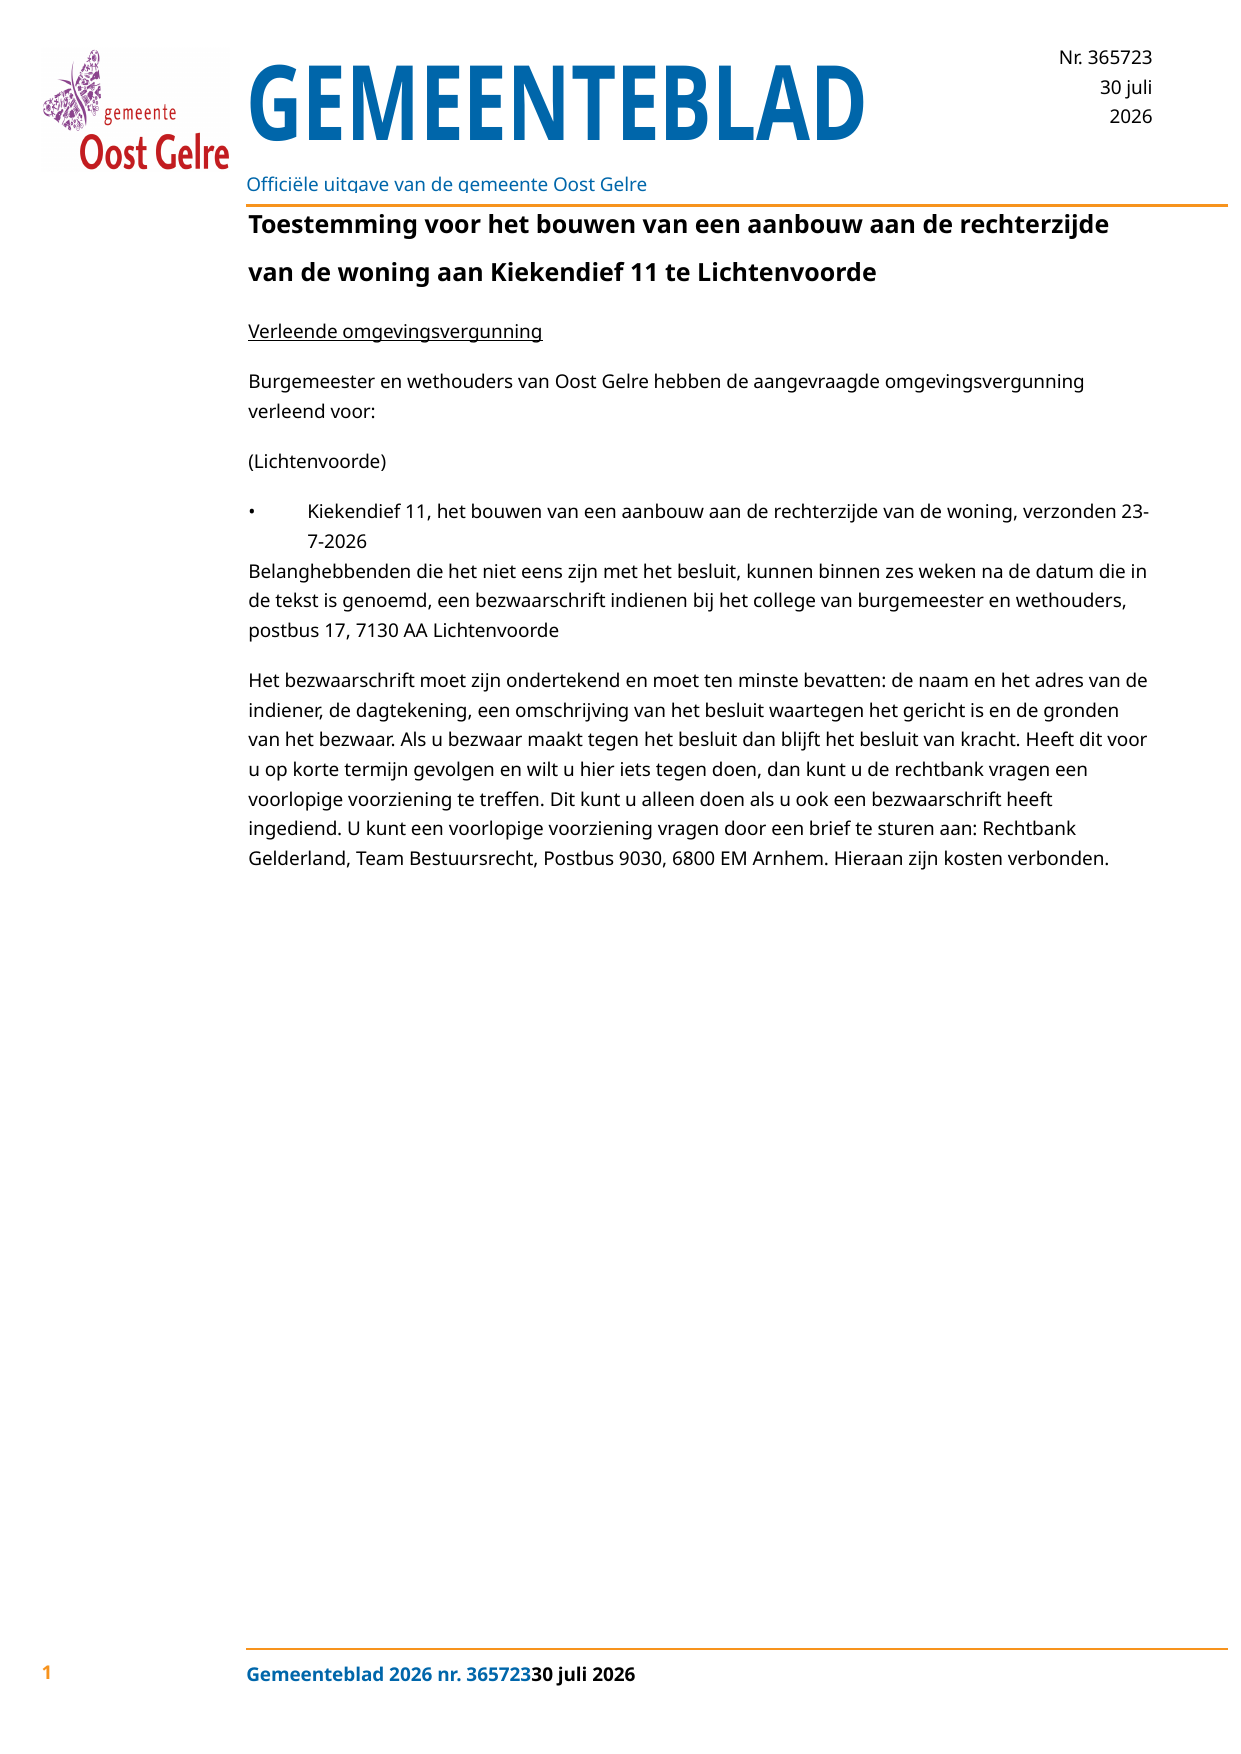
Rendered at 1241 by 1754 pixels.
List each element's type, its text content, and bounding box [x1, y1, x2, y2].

text Het bezwaarschrift moet zijn ondertekend en moet ten minste bevatten: de naam en het adres van de indiener, de dagtekening, een omschrijving van het besluit waartegen het gericht is en de gronden van het bezwaar. Als u bezwaar maakt tegen het besluit dan blijft het besluit van kracht. Heeft dit voor u op korte termijn gevolgen en wilt u hier iets tegen doen, dan kunt u de rechtbank vragen een voorlopige voorziening te treffen. Dit kunt u alleen doen als u ook een bezwaarschrift heeft ingediend. U kunt een voorlopige voorziening vragen door een brief te sturen aan: Rechtbank Gelderland, Team Bestuursrecht, Postbus 9030, 6800 EM Arnhem. Hieraan zijn kosten verbonden. [248, 667, 1152, 871]
text (Lichtenvoorde) [248, 448, 1152, 474]
picture [41, 47, 231, 172]
text Burgemeester en wethouders van Oost Gelre hebben de aangevraagde omgevingsvergunning verleend voor: [248, 368, 1152, 424]
list Kiekendief 11, het bouwen van een aanbouw aan de rechterzijde van de woning, verzonden 23-7-2026 [248, 499, 1152, 554]
text Verleende omgevingsvergunning [248, 318, 1152, 344]
text Belanghebbenden die het niet eens zijn met het besluit, kunnen binnen zes weken na de datum die in de tekst is genoemd, een bezwaarschrift indienen bij het college van burgemeester en wethouders, postbus 17, 7130 AA Lichtenvoorde [248, 558, 1152, 643]
text Toestemming voor het bouwen van een aanbouw aan de rechterzijde van de woning aan Kiekendief 11 te Lichtenvoorde [248, 207, 1152, 288]
